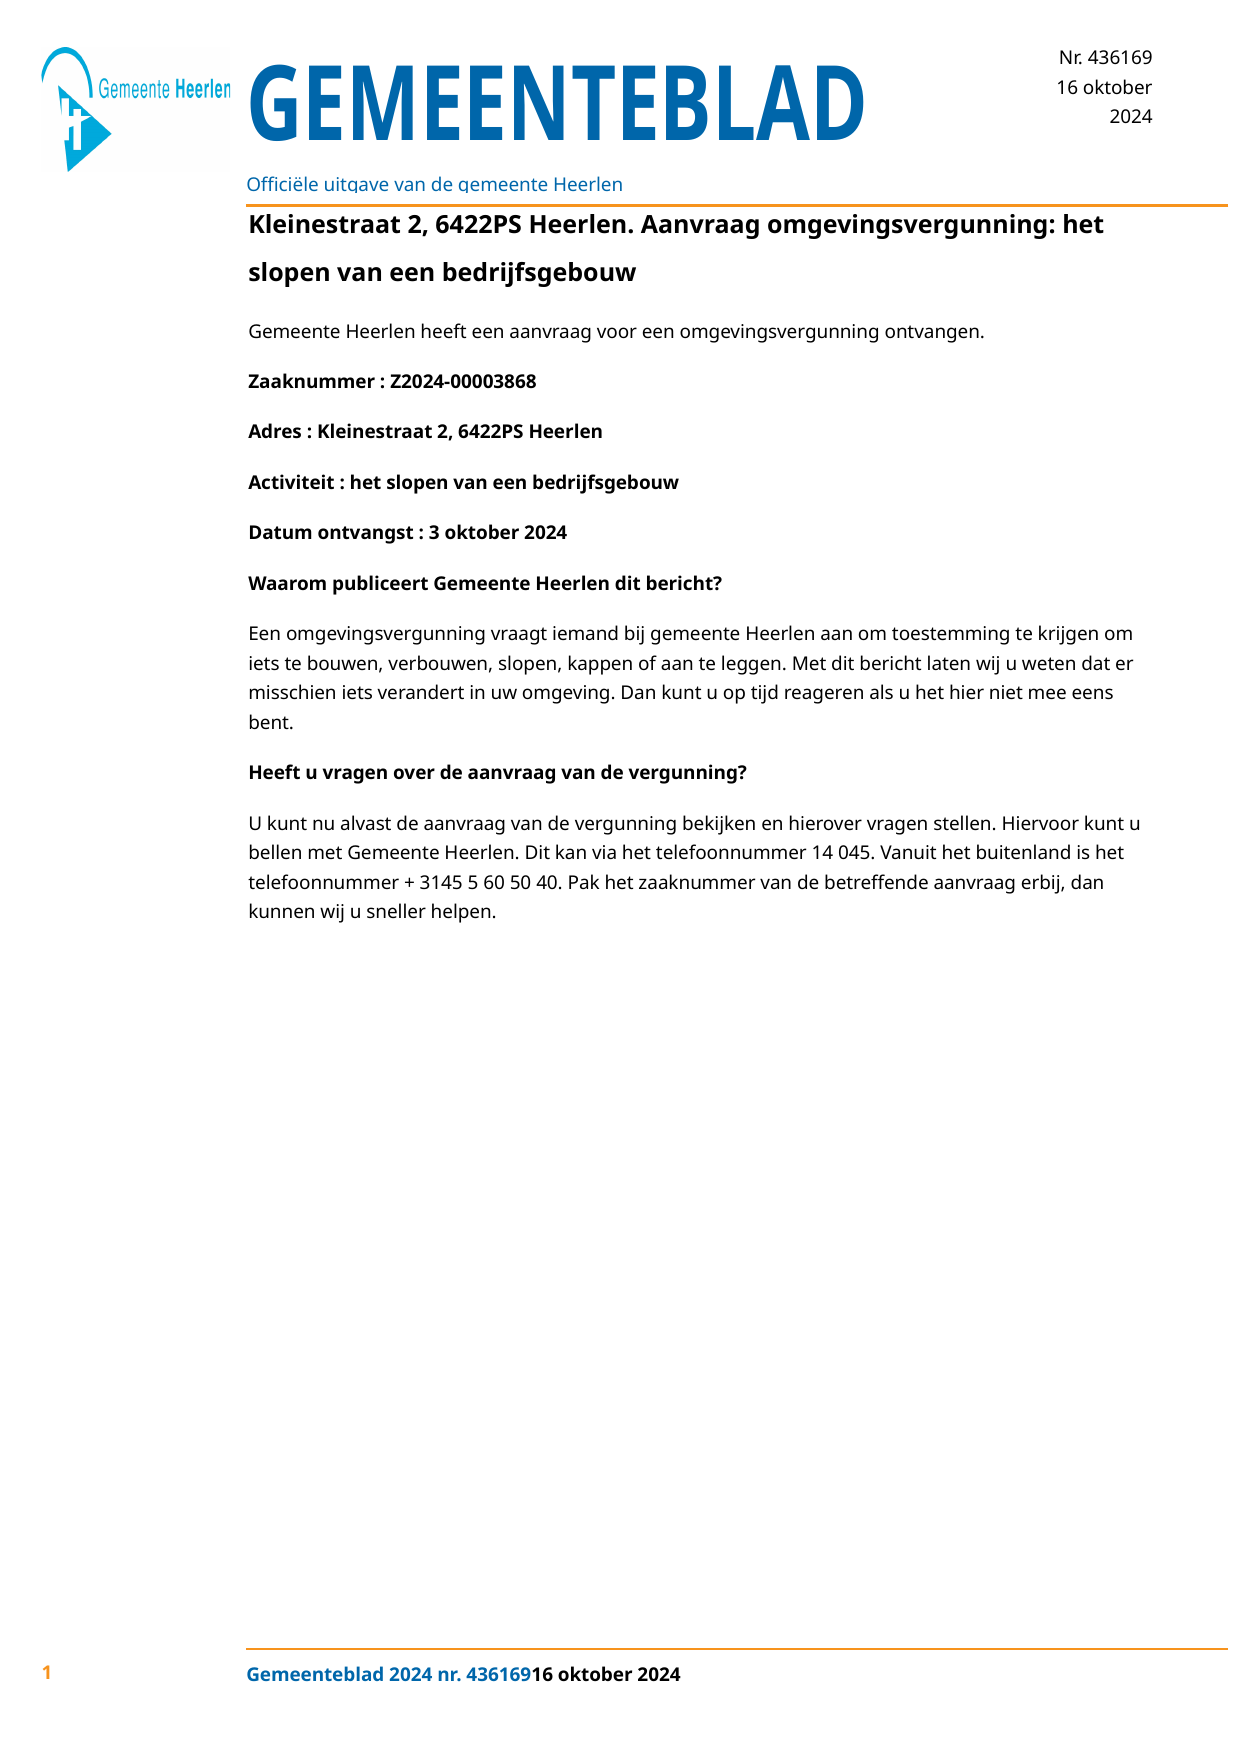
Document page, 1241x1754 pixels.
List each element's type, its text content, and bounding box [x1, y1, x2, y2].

text Adres : Kleinestraat 2, 6422PS Heerlen [248, 419, 1152, 444]
text Datum ontvangst : 3 oktober 2024 [248, 519, 1152, 545]
text Heeft u vragen over de aanvraag van de vergunning? [248, 759, 1152, 785]
text Gemeente Heerlen heeft een aanvraag voor een omgevingsvergunning ontvangen. [248, 318, 1152, 344]
text Activiteit : het slopen van een bedrijfsgebouw [248, 469, 1152, 495]
picture [41, 47, 59, 70]
text U kunt nu alvast de aanvraag van de vergunning bekijken en hierover vragen stellen. Hiervoor kunt u bellen met Gemeente Heerlen. Dit kan via het telefoonnummer 14 045. Vanuit het buitenland is het telefoonnummer + 3145 5 60 50 40. Pak het zaaknummer van de betreffende aanvraag erbij, dan kunnen wij u sneller helpen. [248, 810, 1152, 924]
text Een omgevingsvergunning vraagt iemand bij gemeente Heerlen aan om toestemming te krijgen om iets te bouwen, verbouwen, slopen, kappen of aan te leggen. Met dit bericht laten wij u weten dat er misschien iets verandert in uw omgeving. Dan kunt u op tijd reageren als u het hier niet mee eens bent. [248, 620, 1152, 735]
text Zaaknummer : Z2024-00003868 [248, 368, 1152, 394]
text Waarom publiceert Gemeente Heerlen dit bericht? [248, 570, 1152, 596]
text Kleinestraat 2, 6422PS Heerlen. Aanvraag omgevingsvergunning: het slopen van een bedrijfsgebouw [248, 207, 1152, 288]
picture [41, 47, 231, 172]
